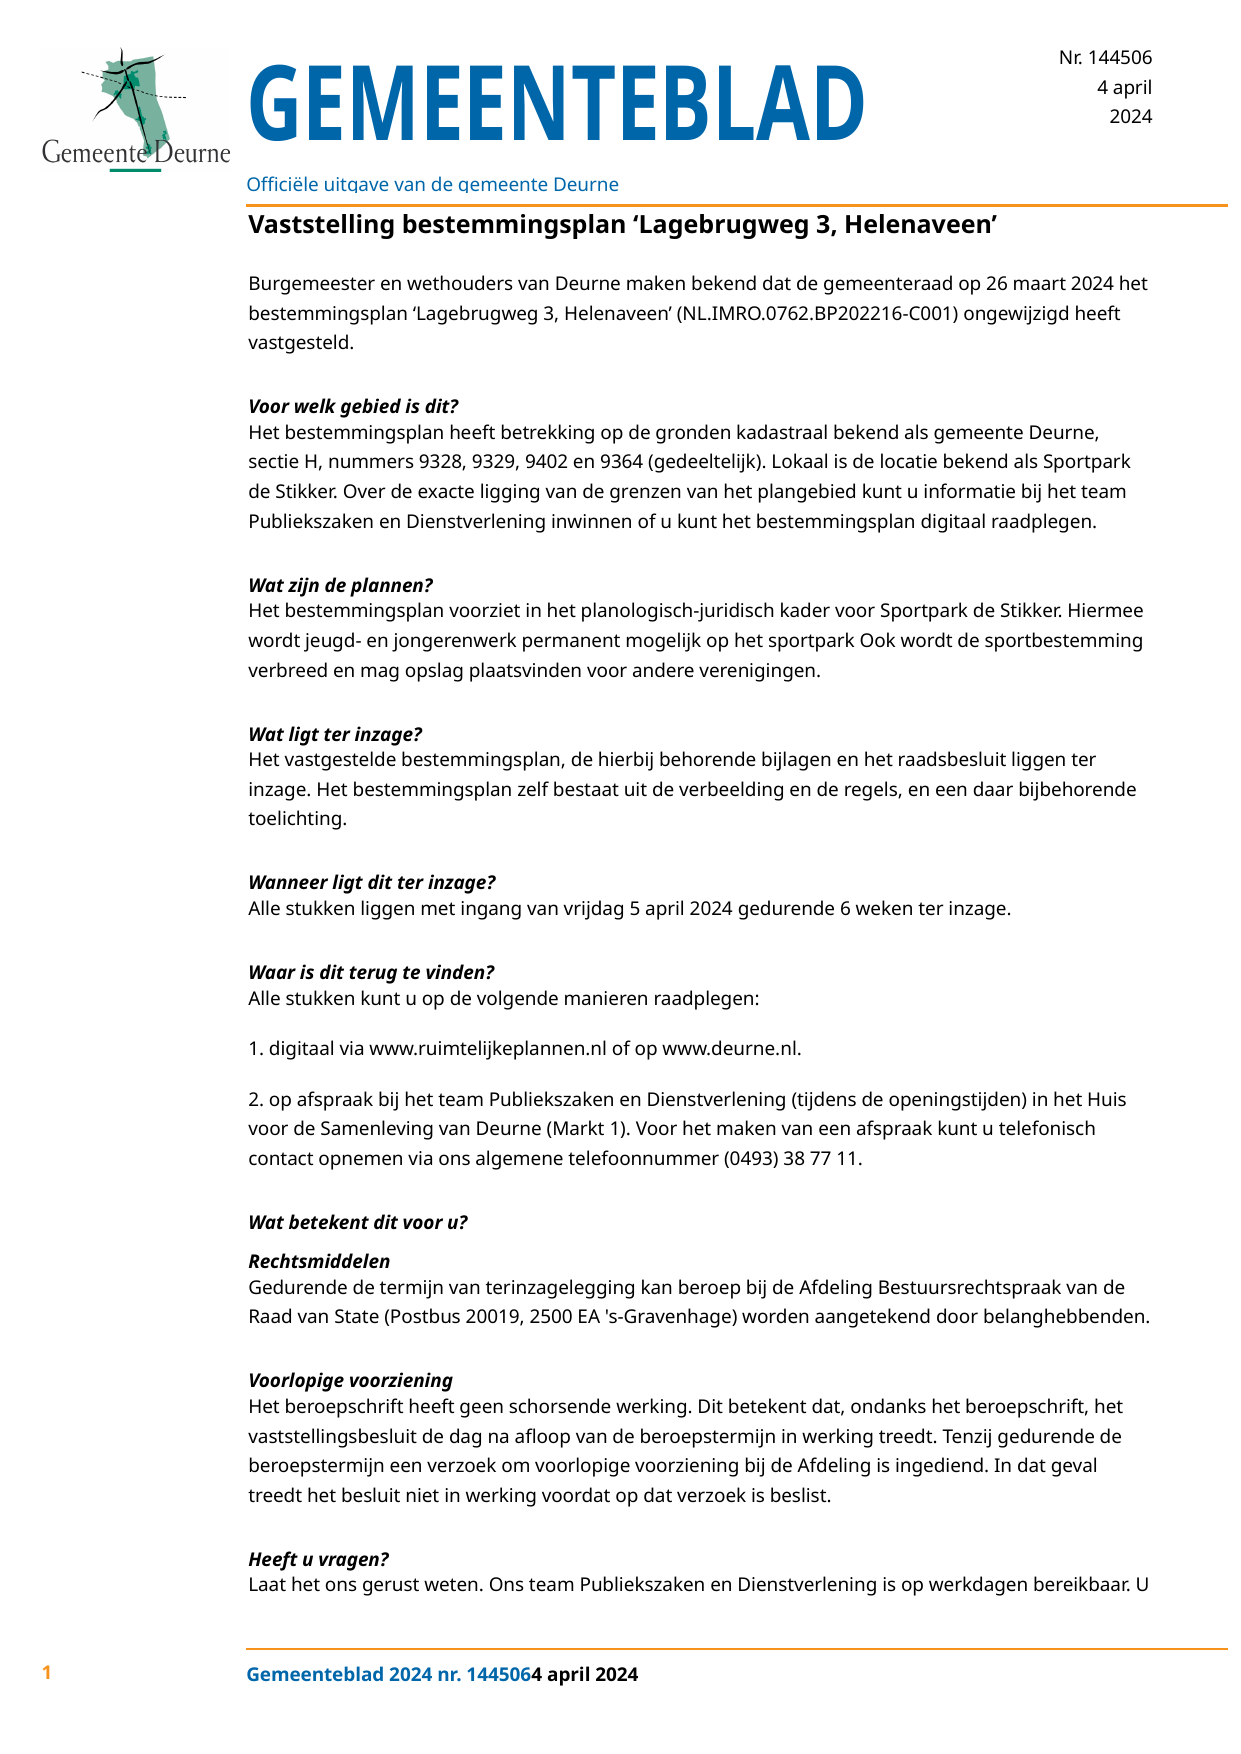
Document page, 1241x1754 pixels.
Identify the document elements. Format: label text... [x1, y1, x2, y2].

text Waar is dit terug te vinden? [248, 959, 1152, 985]
text Het beroepschrift heeft geen schorsende werking. Dit betekent dat, ondanks het beroepschrift, het vaststellingsbesluit de dag na afloop van de beroepstermijn in werking treedt. Tenzij gedurende de beroepstermijn een verzoek om voorlopige voorziening bij de Afdeling is ingediend. In dat geval treedt het besluit niet in werking voordat op dat verzoek is beslist. [248, 1393, 1152, 1508]
text Het bestemmingsplan voorziet in het planologisch-juridisch kader voor Sportpark de Stikker. Hiermee wordt jeugd- en jongerenwerk permanent mogelijk op het sportpark Ook wordt de sportbestemming verbreed en mag opslag plaatsvinden voor andere verenigingen. [248, 598, 1152, 682]
text Rechtsmiddelen [248, 1248, 1152, 1274]
text Gedurende de termijn van terinzagelegging kan beroep bij de Afdeling Bestuursrechtspraak van de Raad van State (Postbus 20019, 2500 EA 's-Gravenhage) worden aangetekend door belanghebbenden. [248, 1274, 1152, 1329]
text Burgemeester en wethouders van Deurne maken bekend dat de gemeenteraad op 26 maart 2024 het bestemmingsplan ‘Lagebrugweg 3, Helenaveen’ (NL.IMRO.0762.BP202216-C001) ongewijzigd heeft vastgesteld. [248, 270, 1152, 355]
text Heeft u vragen? [248, 1546, 1152, 1572]
text Wat betekent dit voor u? [248, 1209, 1152, 1235]
text Alle stukken kunt u op de volgende manieren raadplegen: [248, 985, 1152, 1011]
text Het vastgestelde bestemmingsplan, de hierbij behorende bijlagen en het raadsbesluit liggen ter inzage. Het bestemmingsplan zelf bestaat uit de verbeelding en de regels, en een daar bijbehorende toelichting. [248, 746, 1152, 831]
text Laat het ons gerust weten. Ons team Publiekszaken en Dienstverlening is op werkdagen bereikbaar. U [248, 1572, 1152, 1597]
text Voorlopige voorziening [248, 1367, 1152, 1393]
picture [41, 47, 231, 172]
text Wat ligt ter inzage? [248, 721, 1152, 746]
text Voor welk gebied is dit? [248, 393, 1152, 419]
text Wat zijn de plannen? [248, 572, 1152, 598]
text Wanneer ligt dit ter inzage? [248, 869, 1152, 895]
text Het bestemmingsplan heeft betrekking op de gronden kadastraal bekend als gemeente Deurne, sectie H, nummers 9328, 9329, 9402 en 9364 (gedeeltelijk). Lokaal is de locatie bekend als Sportpark de Stikker. Over de exacte ligging van de grenzen van het plangebied kunt u informatie bij het team Publiekszaken en Dienstverlening inwinnen of u kunt het bestemmingsplan digitaal raadplegen. [248, 419, 1152, 534]
text Vaststelling bestemmingsplan ‘Lagebrugweg 3, Helenaveen’ [248, 207, 1152, 241]
text Alle stukken liggen met ingang van vrijdag 5 april 2024 gedurende 6 weken ter inzage. [248, 895, 1152, 921]
text 1. digitaal via www.ruimtelijkeplannen.nl of op www.deurne.nl. [248, 1035, 1152, 1061]
text 2. op afspraak bij het team Publiekszaken en Dienstverlening (tijdens de openingstijden) in het Huis voor de Samenleving van Deurne (Markt 1). Voor het maken van een afspraak kunt u telefonisch contact opnemen via ons algemene telefoonnummer (0493) 38 77 11. [248, 1086, 1152, 1171]
